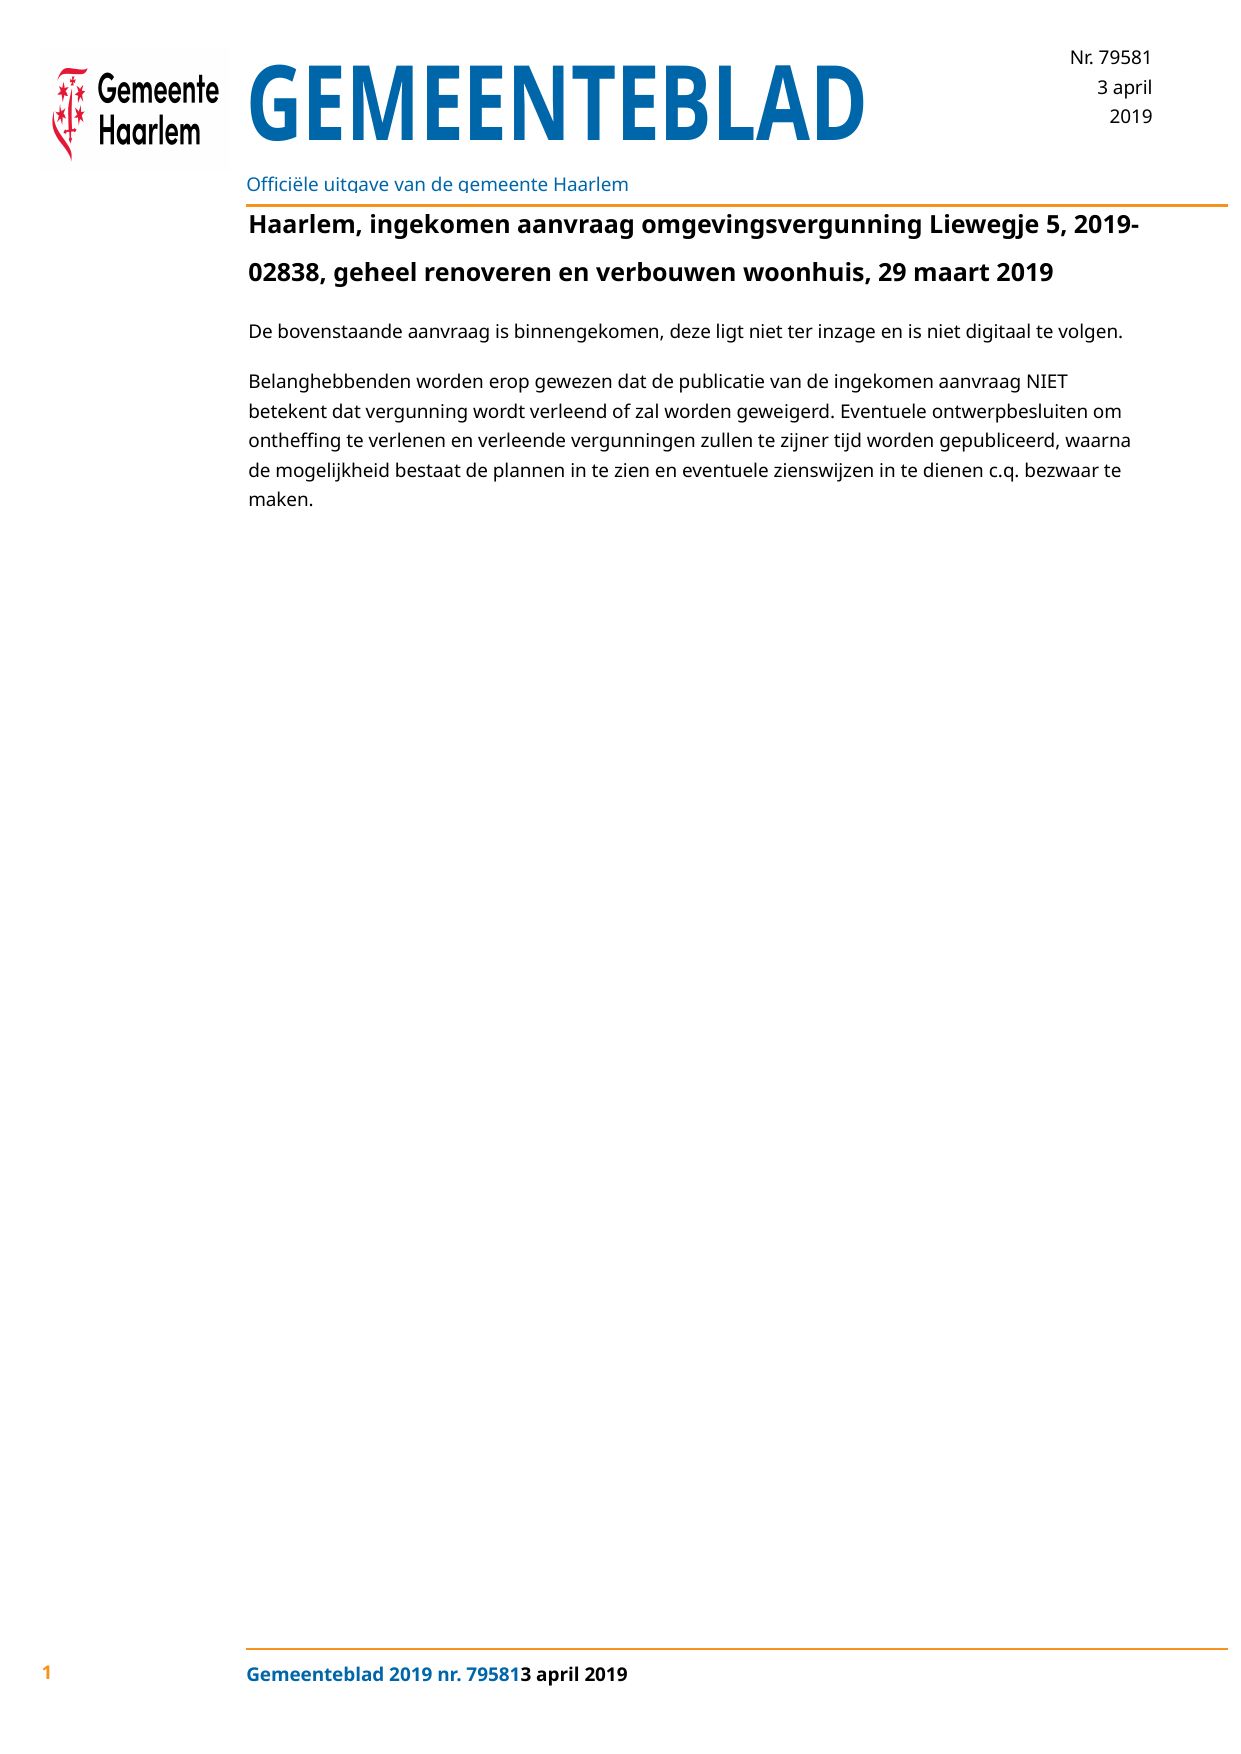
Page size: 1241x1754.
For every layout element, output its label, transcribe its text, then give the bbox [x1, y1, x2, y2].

picture [41, 47, 231, 172]
text De bovenstaande aanvraag is binnengekomen, deze ligt niet ter inzage en is niet digitaal te volgen. [248, 318, 1152, 344]
text Belanghebbenden worden erop gewezen dat de publicatie van de ingekomen aanvraag NIET betekent dat vergunning wordt verleend of zal worden geweigerd. Eventuele ontwerpbesluiten om ontheffing te verlenen en verleende vergunningen zullen te zijner tijd worden gepubliceerd, waarna de mogelijkheid bestaat de plannen in te zien en eventuele zienswijzen in te dienen c.q. bezwaar te maken. [248, 368, 1152, 512]
text Haarlem, ingekomen aanvraag omgevingsvergunning Liewegje 5, 2019-02838, geheel renoveren en verbouwen woonhuis, 29 maart 2019 [248, 207, 1152, 288]
